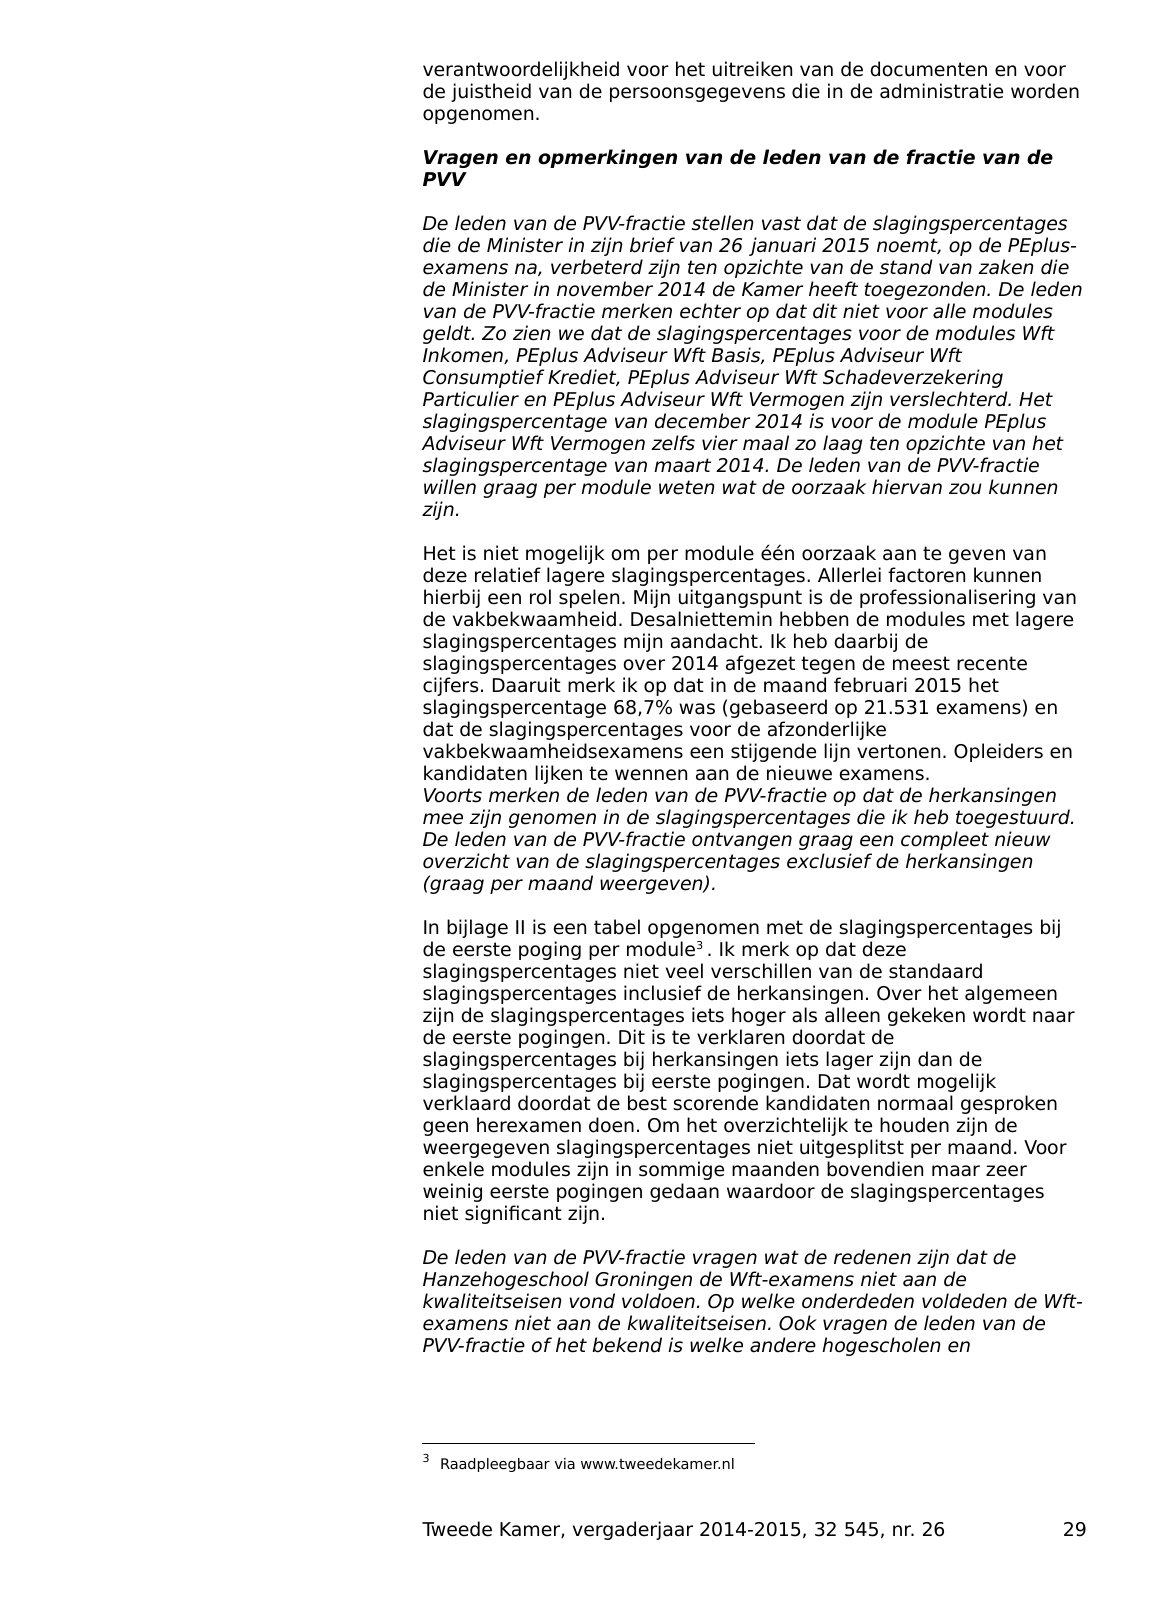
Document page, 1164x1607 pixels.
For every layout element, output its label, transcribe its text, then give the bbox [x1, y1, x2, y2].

subtitle Vragen en opmerkingen van de leden van de fractie van de PVV [422, 147, 1087, 191]
text De leden van de PVV-fractie stellen vast dat de slagingspercentages die de Minister in zijn brief van 26 januari 2015 noemt, op de PEplus-examens na, verbeterd zijn ten opzichte van de stand van zaken die de Minister in november 2014 de Kamer heeft toegezonden. De leden van de PVV-fractie merken echter op dat dit niet voor alle modules geldt. Zo zien we dat de slagingspercentages voor de modules Wft Inkomen, PEplus Adviseur Wft Basis, PEplus Adviseur Wft Consumptief Krediet, PEplus Adviseur Wft Schadeverzekering Particulier en PEplus Adviseur Wft Vermogen zijn verslechterd. Het slagingspercentage van december 2014 is voor de module PEplus Adviseur Wft Vermogen zelfs vier maal zo laag ten opzichte van het slagingspercentage van maart 2014. De leden van de PVV-fractie willen graag per module weten wat de oorzaak hiervan zou kunnen zijn. [422, 213, 1087, 521]
text verantwoordelijkheid voor het uitreiken van de documenten en voor de juistheid van de persoonsgegevens die in de administratie worden opgenomen. [422, 59, 1087, 125]
text Voorts merken de leden van de PVV-fractie op dat de herkansingen mee zijn genomen in de slagingspercentages die ik heb toegestuurd. De leden van de PVV-fractie ontvangen graag een compleet nieuw overzicht van de slagingspercentages exclusief de herkansingen (graag per maand weergeven). [422, 785, 1087, 895]
text Raadpleegbaar via www.tweedekamer.nl [422, 1452, 1087, 1474]
text In bijlage II is een tabel opgenomen met de slagingspercentages bij de eerste poging per module. Ik merk op dat deze slagingspercentages niet veel verschillen van de standaard slagingspercentages inclusief de herkansingen. Over het algemeen zijn de slagingspercentages iets hoger als alleen gekeken wordt naar de eerste pogingen. Dit is te verklaren doordat de slagingspercentages bij herkansingen iets lager zijn dan de slagingspercentages bij eerste pogingen. Dat wordt mogelijk verklaard doordat de best scorende kandidaten normaal gesproken geen herexamen doen. Om het overzichtelijk te houden zijn de weergegeven slagingspercentages niet uitgesplitst per maand. Voor enkele modules zijn in sommige maanden bovendien maar zeer weinig eerste pogingen gedaan waardoor de slagingspercentages niet significant zijn. [422, 917, 1087, 1225]
text De leden van de PVV-fractie vragen wat de redenen zijn dat de Hanzehogeschool Groningen de Wft-examens niet aan de kwaliteitseisen vond voldoen. Op welke onderdeden voldeden de Wft-examens niet aan de kwaliteitseisen. Ook vragen de leden van de PVV-fractie of het bekend is welke andere hogescholen en [422, 1247, 1087, 1357]
text Het is niet mogelijk om per module één oorzaak aan te geven van deze relatief lagere slagingspercentages. Allerlei factoren kunnen hierbij een rol spelen. Mijn uitgangspunt is de professionalisering van de vakbekwaamheid. Desalniettemin hebben de modules met lagere slagingspercentages mijn aandacht. Ik heb daarbij de slagingspercentages over 2014 afgezet tegen de meest recente cijfers. Daaruit merk ik op dat in de maand februari 2015 het slagingspercentage 68,7% was (gebaseerd op 21.531 examens) en dat de slagingspercentages voor de afzonderlijke vakbekwaamheidsexamens een stijgende lijn vertonen. Opleiders en kandidaten lijken te wennen aan de nieuwe examens. [422, 543, 1087, 785]
